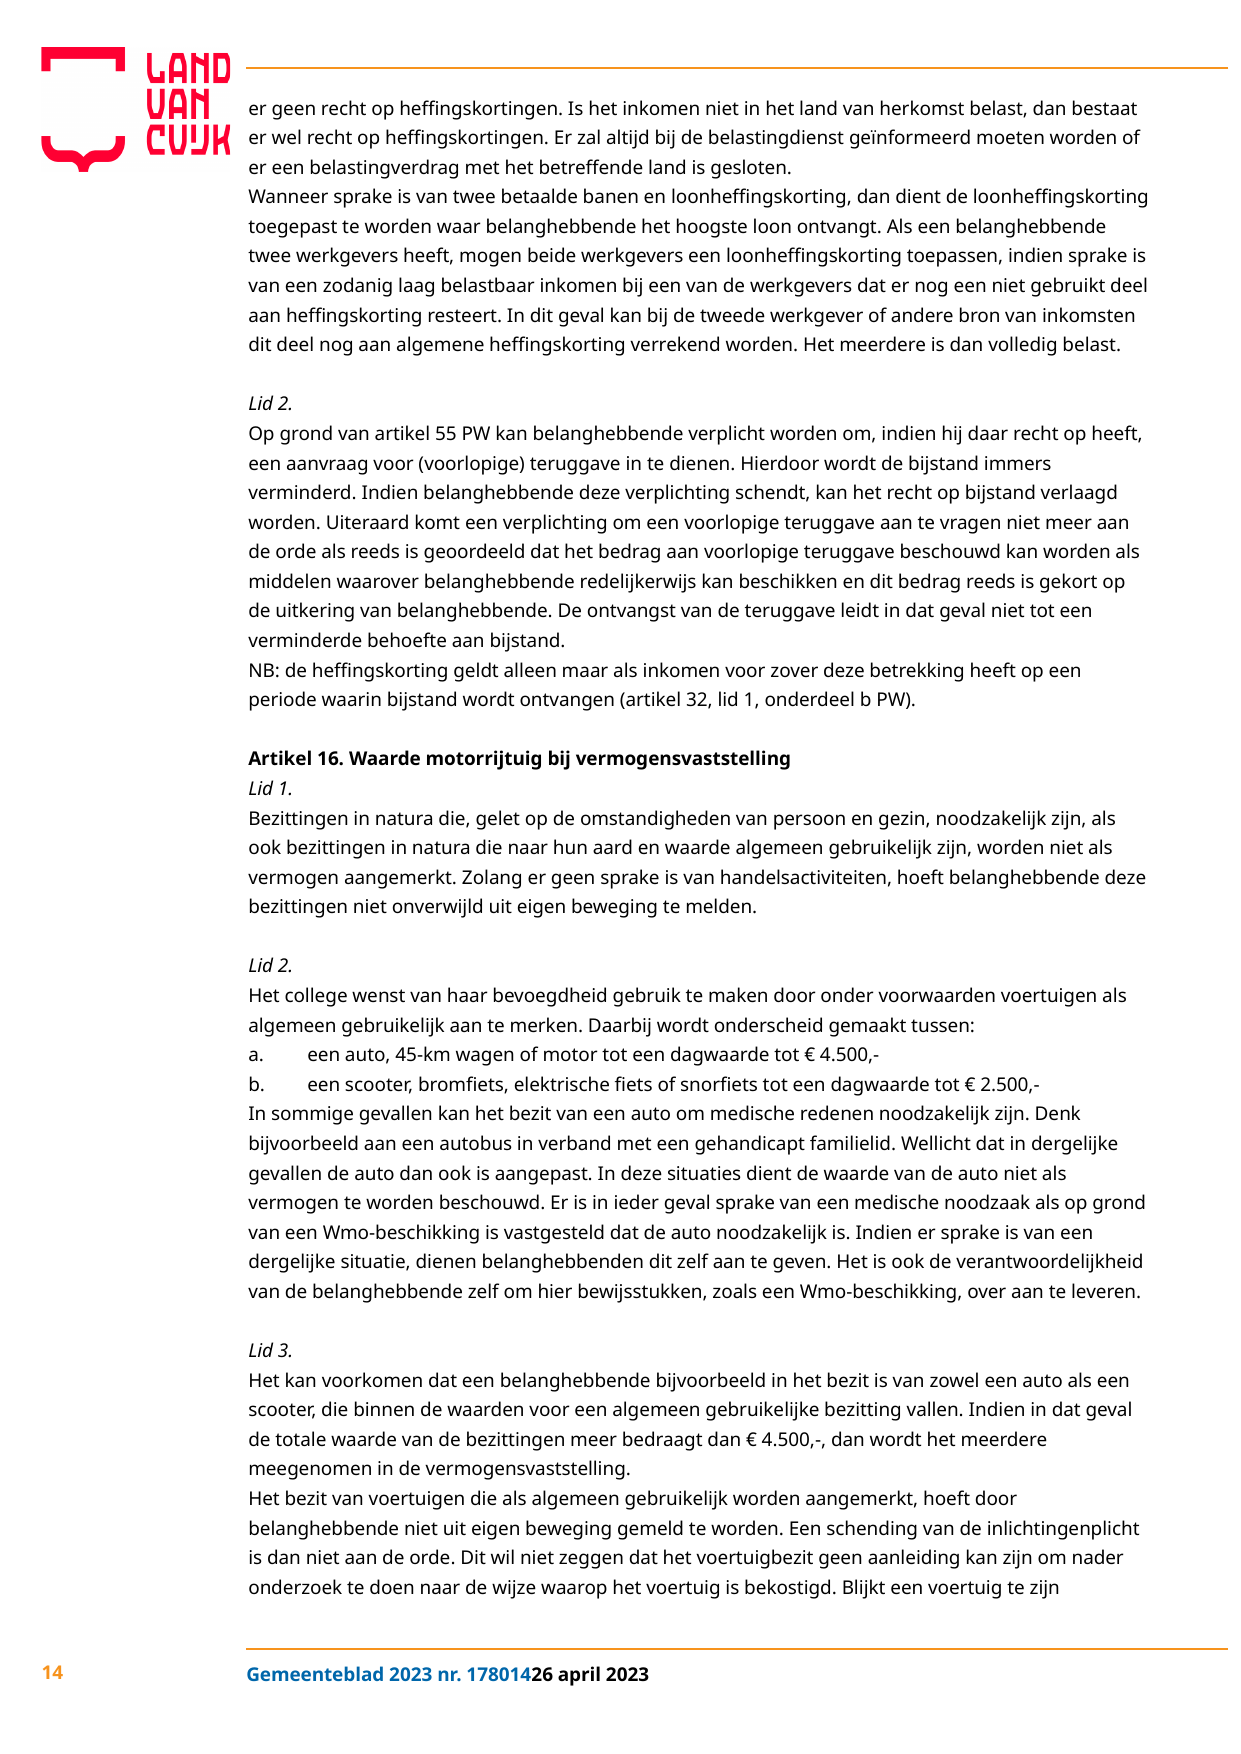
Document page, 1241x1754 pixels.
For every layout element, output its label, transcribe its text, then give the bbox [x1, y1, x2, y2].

text Op grond van artikel 55 PW kan belanghebbende verplicht worden om, indien hij daar recht op heeft, een aanvraag voor (voorlopige) teruggave in te dienen. Hierdoor wordt de bijstand immers verminderd. Indien belanghebbende deze verplichting schendt, kan het recht op bijstand verlaagd worden. Uiteraard komt een verplichting om een voorlopige teruggave aan te vragen niet meer aan de orde als reeds is geoordeeld dat het bedrag aan voorlopige teruggave beschouwd kan worden als middelen waarover belanghebbende redelijkerwijs kan beschikken en dit bedrag reeds is gekort op de uitkering van belanghebbende. De ontvangst van de teruggave leidt in dat geval niet tot een verminderde behoefte aan bijstand. [248, 420, 1152, 653]
text In sommige gevallen kan het bezit van een auto om medische redenen noodzakelijk zijn. Denk bijvoorbeeld aan een autobus in verband met een gehandicapt familielid. Wellicht dat in dergelijke gevallen de auto dan ook is aangepast. In deze situaties dient de waarde van de auto niet als vermogen te worden beschouwd. Er is in ieder geval sprake van een medische noodzaak als op grond van een Wmo-beschikking is vastgesteld dat de auto noodzakelijk is. Indien er sprake is van een dergelijke situatie, dienen belanghebbenden dit zelf aan te geven. Het is ook de verantwoordelijkheid van de belanghebbende zelf om hier bewijsstukken, zoals een Wmo-beschikking, over aan te leveren. [248, 1101, 1152, 1304]
text Lid 2. [248, 953, 1152, 978]
text Lid 3. [248, 1337, 1152, 1363]
text Wanneer sprake is van twee betaalde banen en loonheffingskorting, dan dient de loonheffingskorting toegepast te worden waar belanghebbende het hoogste loon ontvangt. Als een belanghebbende twee werkgevers heeft, mogen beide werkgevers een loonheffingskorting toepassen, indien sprake is van een zodanig laag belastbaar inkomen bij een van de werkgevers dat er nog een niet gebruikt deel aan heffingskorting resteert. In dit geval kan bij de tweede werkgever of andere bron van inkomsten dit deel nog aan algemene heffingskorting verrekend worden. Het meerdere is dan volledig belast. [248, 183, 1152, 357]
text Lid 1. [248, 775, 1152, 801]
text Bezittingen in natura die, gelet op de omstandigheden van persoon en gezin, noodzakelijk zijn, als ook bezittingen in natura die naar hun aard en waarde algemeen gebruikelijk zijn, worden niet als vermogen aangemerkt. Zolang er geen sprake is van handelsactiviteiten, hoeft belanghebbende deze bezittingen niet onverwijld uit eigen beweging te melden. [248, 805, 1152, 919]
picture [41, 47, 231, 172]
text Artikel 16. Waarde motorrijtuig bij vermogensvaststelling [248, 746, 1152, 771]
text Lid 2. [248, 391, 1152, 416]
text Het bezit van voertuigen die als algemeen gebruikelijk worden aangemerkt, hoeft door belanghebbende niet uit eigen beweging gemeld te worden. Een schending van de inlichtingenplicht is dan niet aan de orde. Dit wil niet zeggen dat het voertuigbezit geen aanleiding kan zijn om nader onderzoek te doen naar de wijze waarop het voertuig is bekostigd. Blijkt een voertuig te zijn [248, 1485, 1152, 1600]
text Het kan voorkomen dat een belanghebbende bijvoorbeeld in het bezit is van zowel een auto als een scooter, die binnen de waarden voor een algemeen gebruikelijke bezitting vallen. Indien in dat geval de totale waarde van de bezittingen meer bedraagt dan € 4.500,-, dan wordt het meerdere meegenomen in de vermogensvaststelling. [248, 1367, 1152, 1481]
text er geen recht op heffingskortingen. Is het inkomen niet in het land van herkomst belast, dan bestaat er wel recht op heffingskortingen. Er zal altijd bij de belastingdienst geïnformeerd moeten worden of er een belastingverdrag met het betreffende land is gesloten. [248, 95, 1152, 180]
list een scooter, bromfiets, elektrische fiets of snorfiets tot een dagwaarde tot € 2.500,- [248, 1071, 1152, 1097]
text NB: de heffingskorting geldt alleen maar als inkomen voor zover deze betrekking heeft op een periode waarin bijstand wordt ontvangen (artikel 32, lid 1, onderdeel b PW). [248, 657, 1152, 712]
list een auto, 45-km wagen of motor tot een dagwaarde tot € 4.500,- [248, 1041, 1152, 1067]
text Het college wenst van haar bevoegdheid gebruik te maken door onder voorwaarden voertuigen als algemeen gebruikelijk aan te merken. Daarbij wordt onderscheid gemaakt tussen: [248, 982, 1152, 1038]
